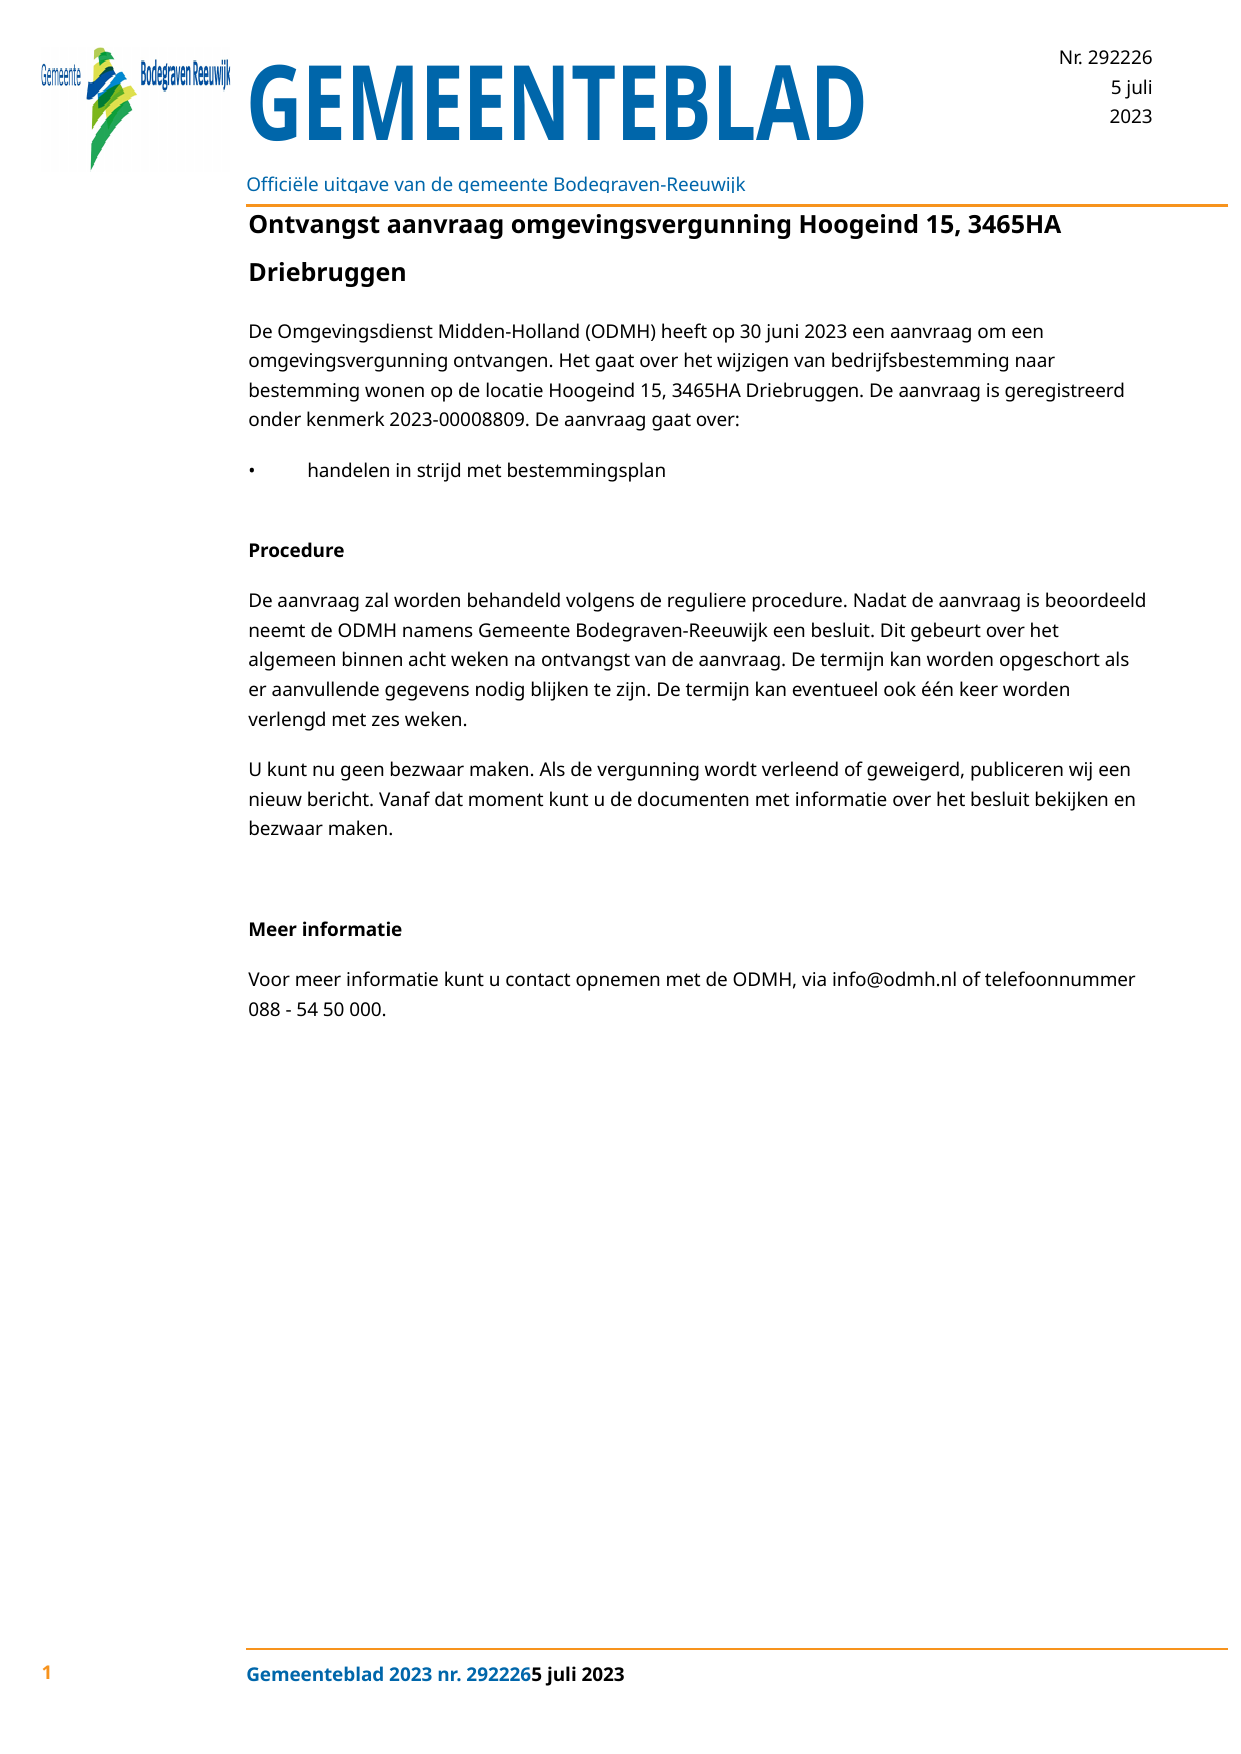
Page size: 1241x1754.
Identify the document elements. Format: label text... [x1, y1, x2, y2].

text Ontvangst aanvraag omgevingsvergunning Hoogeind 15, 3465HA Driebruggen [248, 207, 1152, 288]
picture [41, 47, 231, 172]
text De aanvraag zal worden behandeld volgens de reguliere procedure. Nadat de aanvraag is beoordeeld neemt de ODMH namens Gemeente Bodegraven-Reeuwijk een besluit. Dit gebeurt over het algemeen binnen acht weken na ontvangst van de aanvraag. De termijn kan worden opgeschort als er aanvullende gegevens nodig blijken te zijn. De termijn kan eventueel ook één keer worden verlengd met zes weken. [248, 587, 1152, 732]
text Voor meer informatie kunt u contact opnemen met de ODMH, via info@odmh.nl of telefoonnummer 088 - 54 50 000. [248, 967, 1152, 1022]
text U kunt nu geen bezwaar maken. Als de vergunning wordt verleend of geweigerd, publiceren wij een nieuw bericht. Vanaf dat moment kunt u de documenten met informatie over het besluit bekijken en bezwaar maken. [248, 756, 1152, 841]
text De Omgevingsdienst Midden-Holland (ODMH) heeft op 30 juni 2023 een aanvraag om een omgevingsvergunning ontvangen. Het gaat over het wijzigen van bedrijfsbestemming naar bestemming wonen op de locatie Hoogeind 15, 3465HA Driebruggen. De aanvraag is geregistreerd onder kenmerk 2023-00008809. De aanvraag gaat over: [248, 318, 1152, 432]
text Procedure [248, 537, 1152, 563]
text Meer informatie [248, 916, 1152, 942]
list handelen in strijd met bestemmingsplan [248, 457, 1152, 483]
